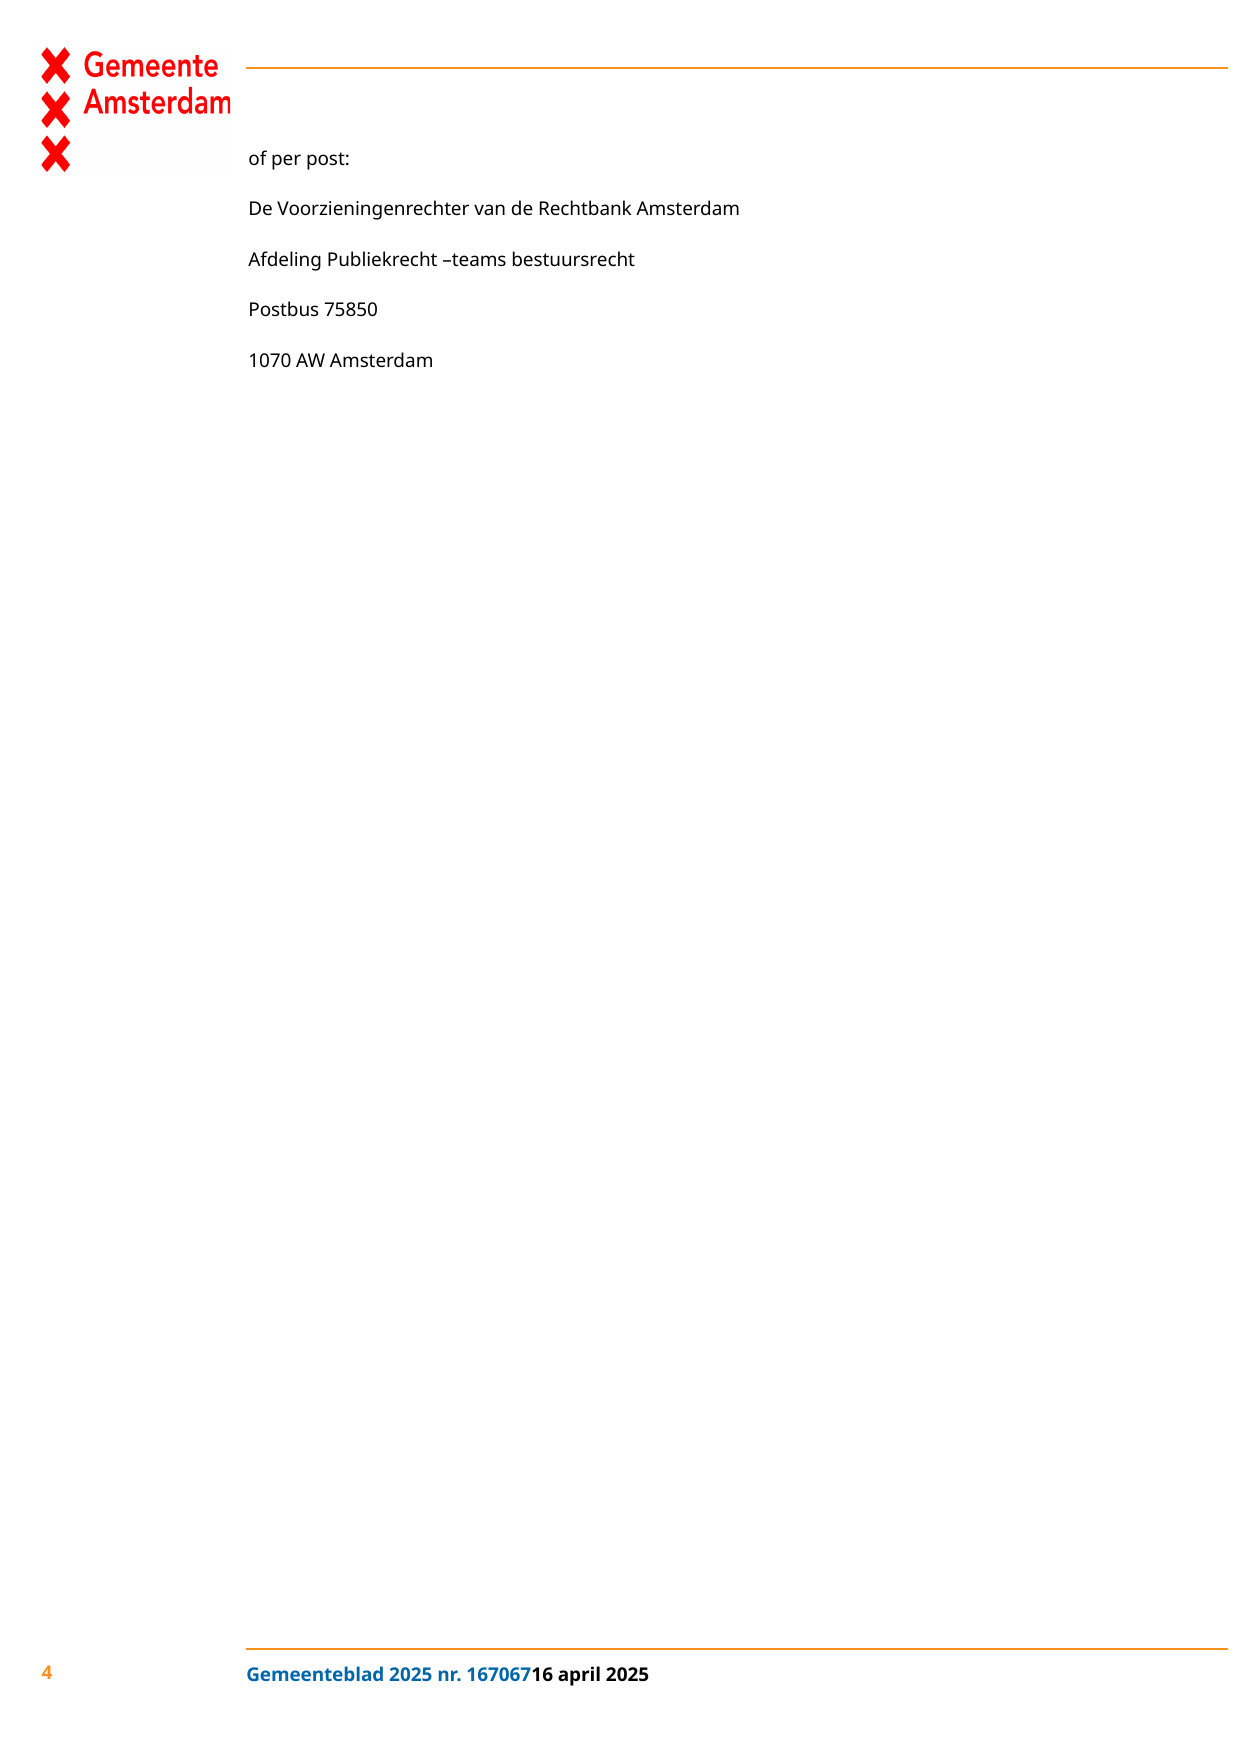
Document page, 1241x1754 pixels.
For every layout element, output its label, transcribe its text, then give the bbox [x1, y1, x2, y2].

text 1070 AW Amsterdam [248, 347, 1152, 373]
text of per post: [248, 145, 1152, 171]
picture [41, 47, 231, 172]
text Afdeling Publiekrecht –teams bestuursrecht [248, 246, 1152, 272]
text De Voorzieningenrechter van de Rechtbank Amsterdam [248, 196, 1152, 221]
text Postbus 75850 [248, 296, 1152, 322]
